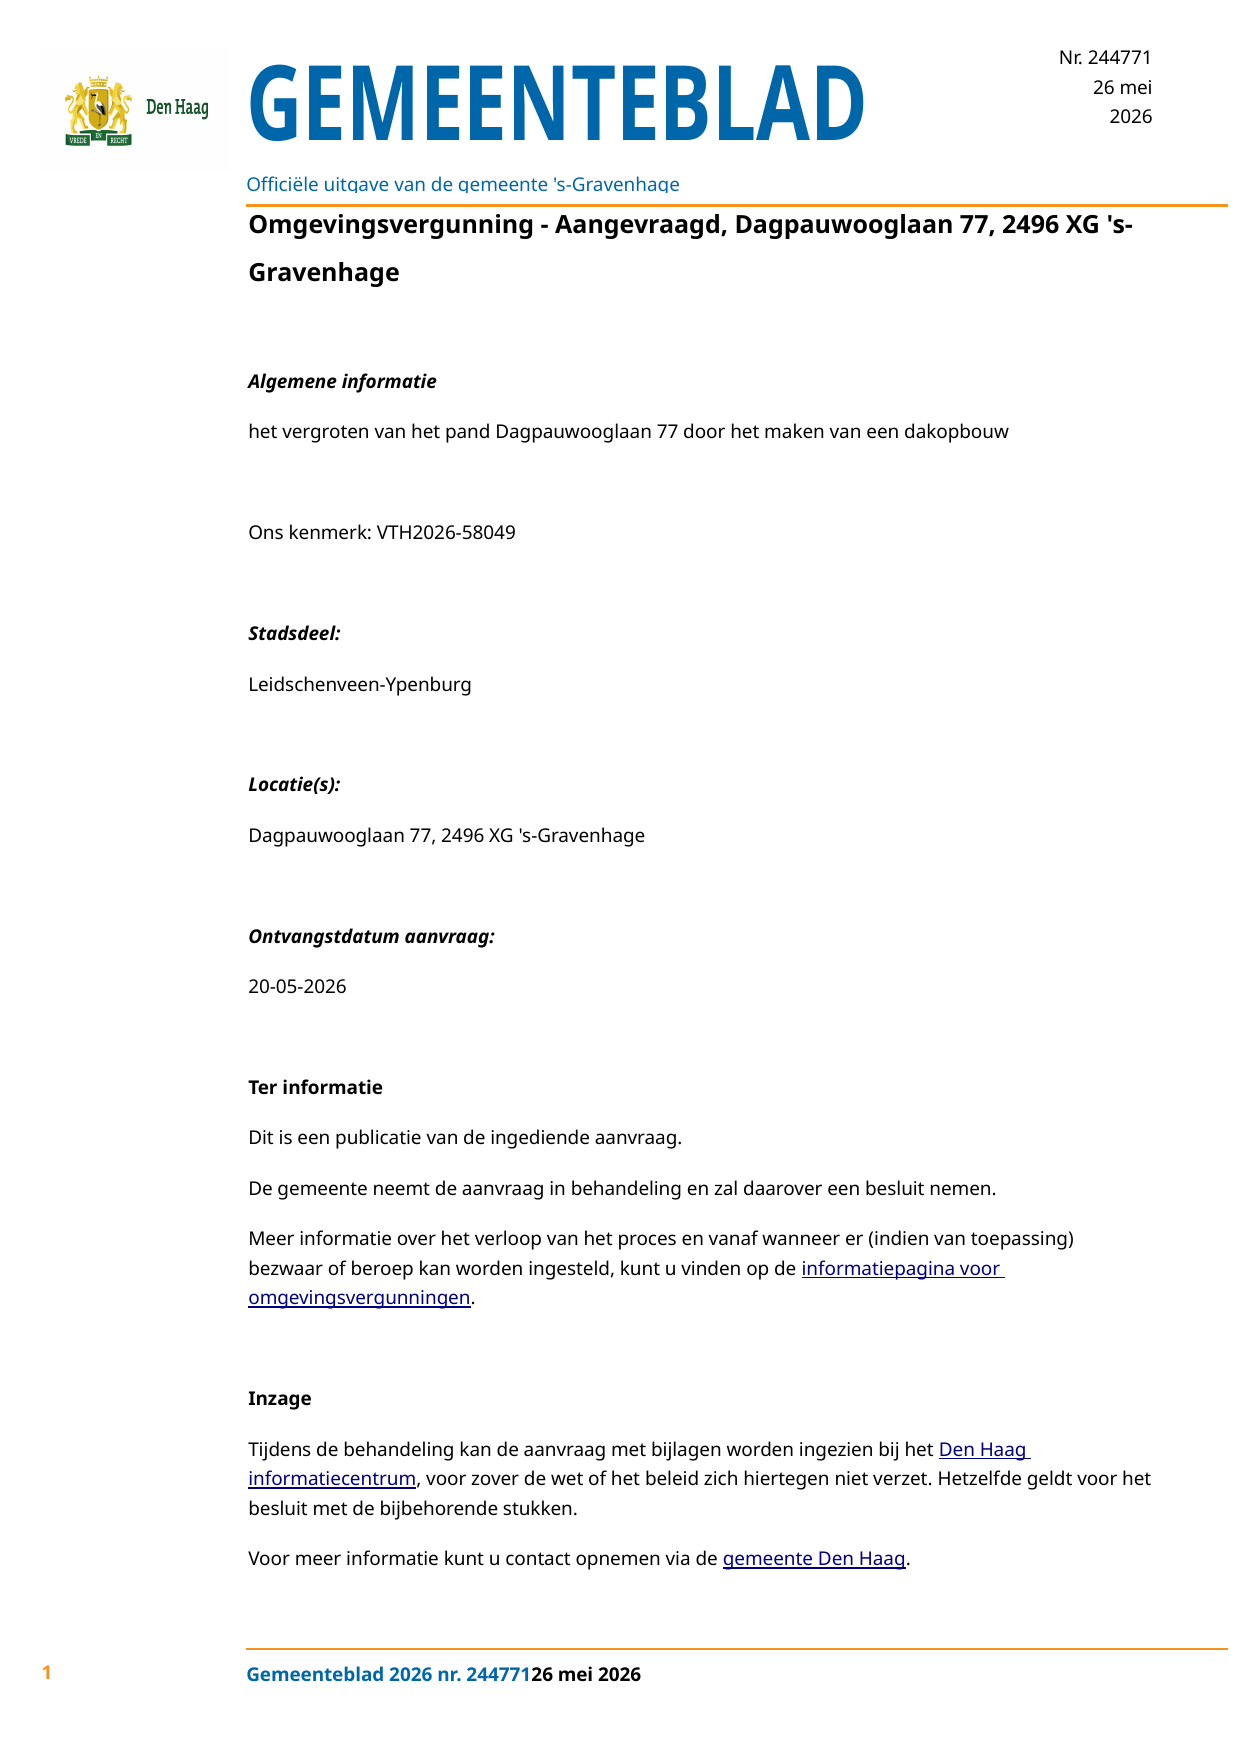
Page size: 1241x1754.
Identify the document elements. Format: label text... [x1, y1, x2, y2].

text Ontvangstdatum aanvraag: [248, 923, 1152, 949]
text Ons kenmerk: VTH2026-58049 [248, 519, 1152, 545]
text Dit is een publicatie van de ingediende aanvraag. [248, 1124, 1152, 1150]
text Algemene informatie [248, 368, 1152, 394]
text Leidschenveen-Ypenburg [248, 671, 1152, 697]
text Locatie(s): [248, 772, 1152, 797]
text De gemeente neemt de aanvraag in behandeling en zal daarover een besluit nemen. [248, 1175, 1152, 1201]
picture [41, 47, 231, 172]
text Tijdens de behandeling kan de aanvraag met bijlagen worden ingezien bij het Den Haag informatiecentrum, voor zover de wet of het beleid zich hiertegen niet verzet. Hetzelfde geldt voor het besluit met de bijbehorende stukken. [248, 1436, 1152, 1521]
text Omgevingsvergunning - Aangevraagd, Dagpauwooglaan 77, 2496 XG 's-Gravenhage [248, 207, 1152, 288]
text het vergroten van het pand Dagpauwooglaan 77 door het maken van een dakopbouw [248, 419, 1152, 444]
text Voor meer informatie kunt u contact opnemen via de gemeente Den Haag. [248, 1545, 1152, 1571]
text 20-05-2026 [248, 973, 1152, 999]
text Inzage [248, 1385, 1152, 1411]
text Meer informatie over het verloop van het proces en vanaf wanneer er (indien van toepassing) bezwaar of beroep kan worden ingesteld, kunt u vinden op de informatiepagina voor omgevingsvergunningen. [248, 1225, 1152, 1310]
text Dagpauwooglaan 77, 2496 XG 's-Gravenhage [248, 822, 1152, 848]
text Stadsdeel: [248, 620, 1152, 646]
text Ter informatie [248, 1074, 1152, 1100]
